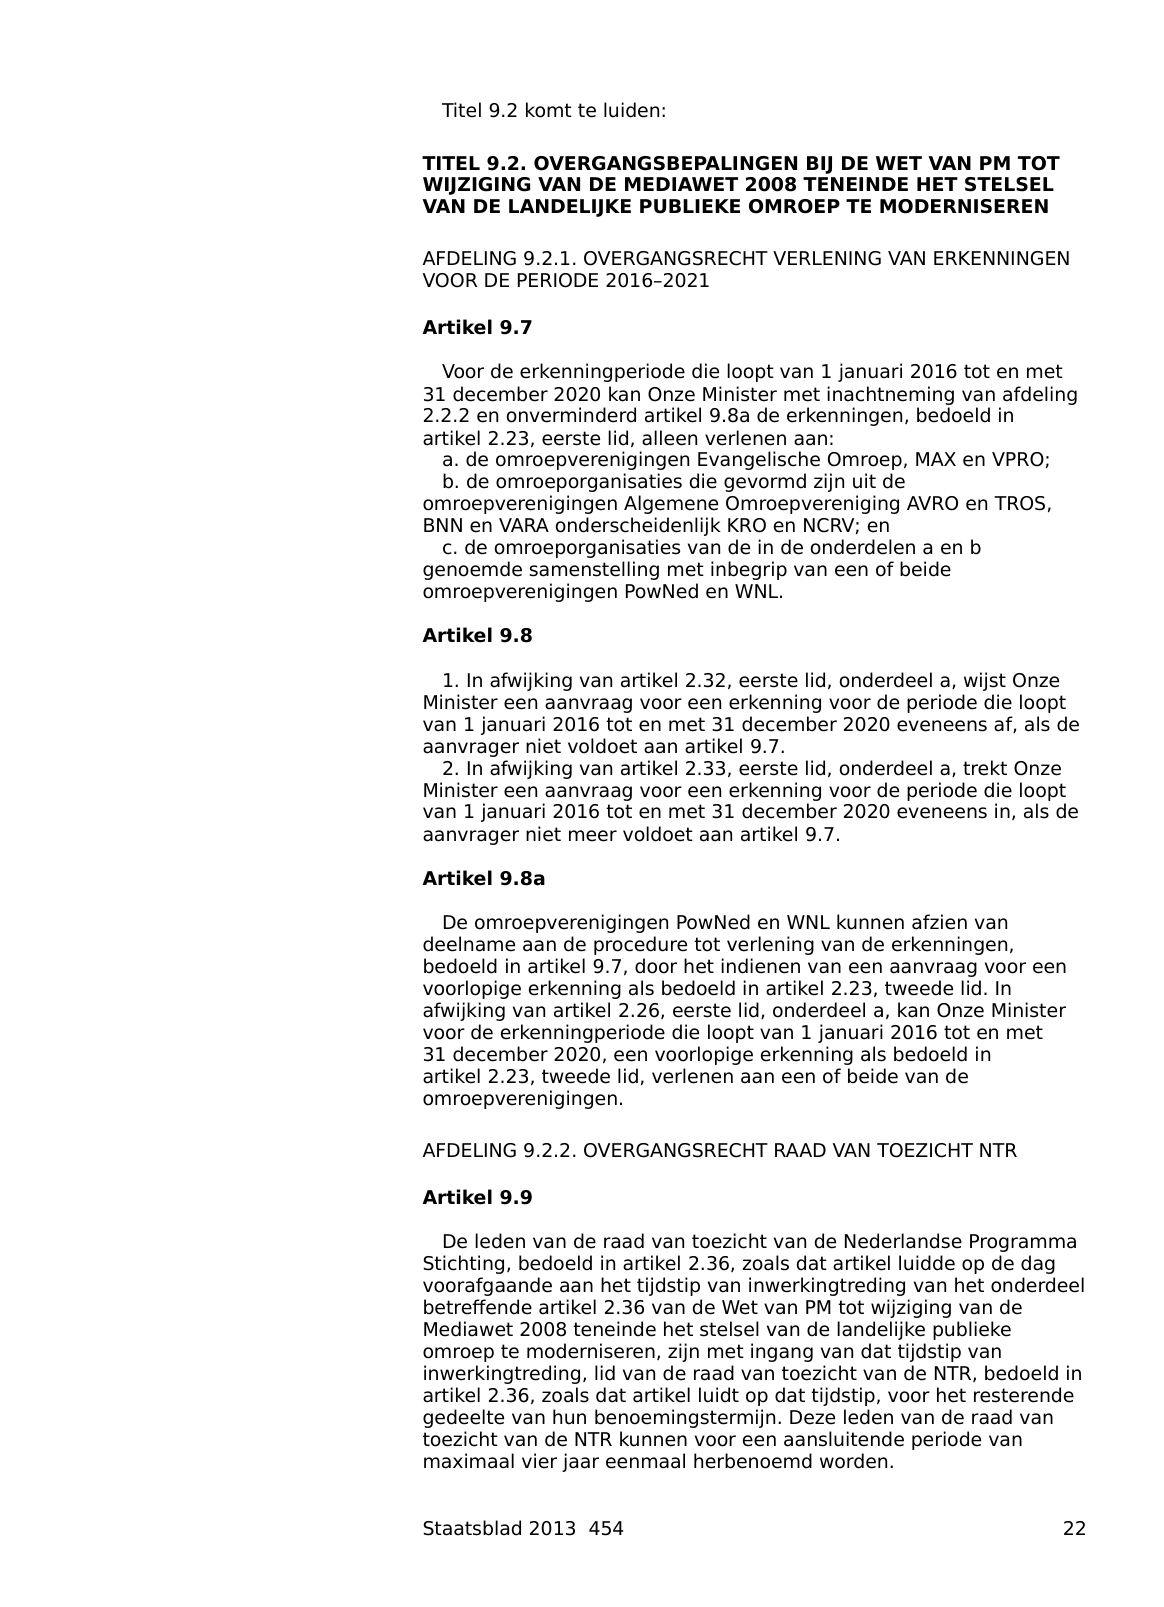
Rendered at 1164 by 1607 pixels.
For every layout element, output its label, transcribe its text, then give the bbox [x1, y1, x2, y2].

subtitle Artikel 9.7 [422, 317, 1087, 339]
subtitle TITEL 9.2. OVERGANGSBEPALINGEN BIJ DE WET VAN PM TOT WIJZIGING VAN DE MEDIAWET 2008 TENEINDE HET STELSEL VAN DE LANDELIJKE PUBLIEKE OMROEP TE MODERNISEREN [422, 152, 1087, 218]
subtitle Artikel 9.9 [422, 1187, 1087, 1208]
text b. de omroeporganisaties die gevormd zijn uit de omroepverenigingen Algemene Omroepvereniging AVRO en TROS, BNN en VARA onderscheidenlijk KRO en NCRV; en [422, 471, 1087, 537]
text 2. In afwijking van artikel 2.33, eerste lid, onderdeel a, trekt Onze Minister een aanvraag voor een erkenning voor de periode die loopt van 1 januari 2016 tot en met 31 december 2020 eveneens in, als de aanvrager niet meer voldoet aan artikel 9.7. [422, 757, 1087, 845]
subtitle AFDELING 9.2.2. OVERGANGSRECHT RAAD VAN TOEZICHT NTR [422, 1139, 1087, 1162]
text Voor de erkenningperiode die loopt van 1 januari 2016 tot en met 31 december 2020 kan Onze Minister met inachtneming van afdeling 2.2.2 en onverminderd artikel 9.8a de erkenningen, bedoeld in artikel 2.23, eerste lid, alleen verlenen aan: [422, 361, 1087, 449]
subtitle Artikel 9.8 [422, 625, 1087, 647]
text De leden van de raad van toezicht van de Nederlandse Programma Stichting, bedoeld in artikel 2.36, zoals dat artikel luidde op de dag voorafgaande aan het tijdstip van inwerkingtreding van het onderdeel betreffende artikel 2.36 van de Wet van PM tot wijziging van de Mediawet 2008 teneinde het stelsel van de landelijke publieke omroep te moderniseren, zijn met ingang van dat tijdstip van inwerkingtreding, lid van de raad van toezicht van de NTR, bedoeld in artikel 2.36, zoals dat artikel luidt op dat tijdstip, voor het resterende gedeelte van hun benoemingstermijn. Deze leden van de raad van toezicht van de NTR kunnen voor een aansluitende periode van maximaal vier jaar eenmaal herbenoemd worden. [422, 1231, 1087, 1472]
text De omroepverenigingen PowNed en WNL kunnen afzien van deelname aan de procedure tot verlening van de erkenningen, bedoeld in artikel 9.7, door het indienen van een aanvraag voor een voorlopige erkenning als bedoeld in artikel 2.23, tweede lid. In afwijking van artikel 2.26, eerste lid, onderdeel a, kan Onze Minister voor de erkenningperiode die loopt van 1 januari 2016 tot en met 31 december 2020, een voorlopige erkenning als bedoeld in artikel 2.23, tweede lid, verlenen aan een of beide van de omroepverenigingen. [422, 912, 1087, 1109]
text c. de omroeporganisaties van de in de onderdelen a en b genoemde samenstelling met inbegrip van een of beide omroepverenigingen PowNed en WNL. [422, 537, 1087, 603]
text 1. In afwijking van artikel 2.32, eerste lid, onderdeel a, wijst Onze Minister een aanvraag voor een erkenning voor de periode die loopt van 1 januari 2016 tot en met 31 december 2020 eveneens af, als de aanvrager niet voldoet aan artikel 9.7. [422, 669, 1087, 757]
subtitle AFDELING 9.2.1. OVERGANGSRECHT VERLENING VAN ERKENNINGEN VOOR DE PERIODE 2016–2021 [422, 248, 1087, 292]
subtitle Artikel 9.8a [422, 868, 1087, 889]
text a. de omroepverenigingen Evangelische Omroep, MAX en VPRO; [422, 449, 1087, 471]
text Titel 9.2 komt te luiden: [422, 100, 1087, 122]
